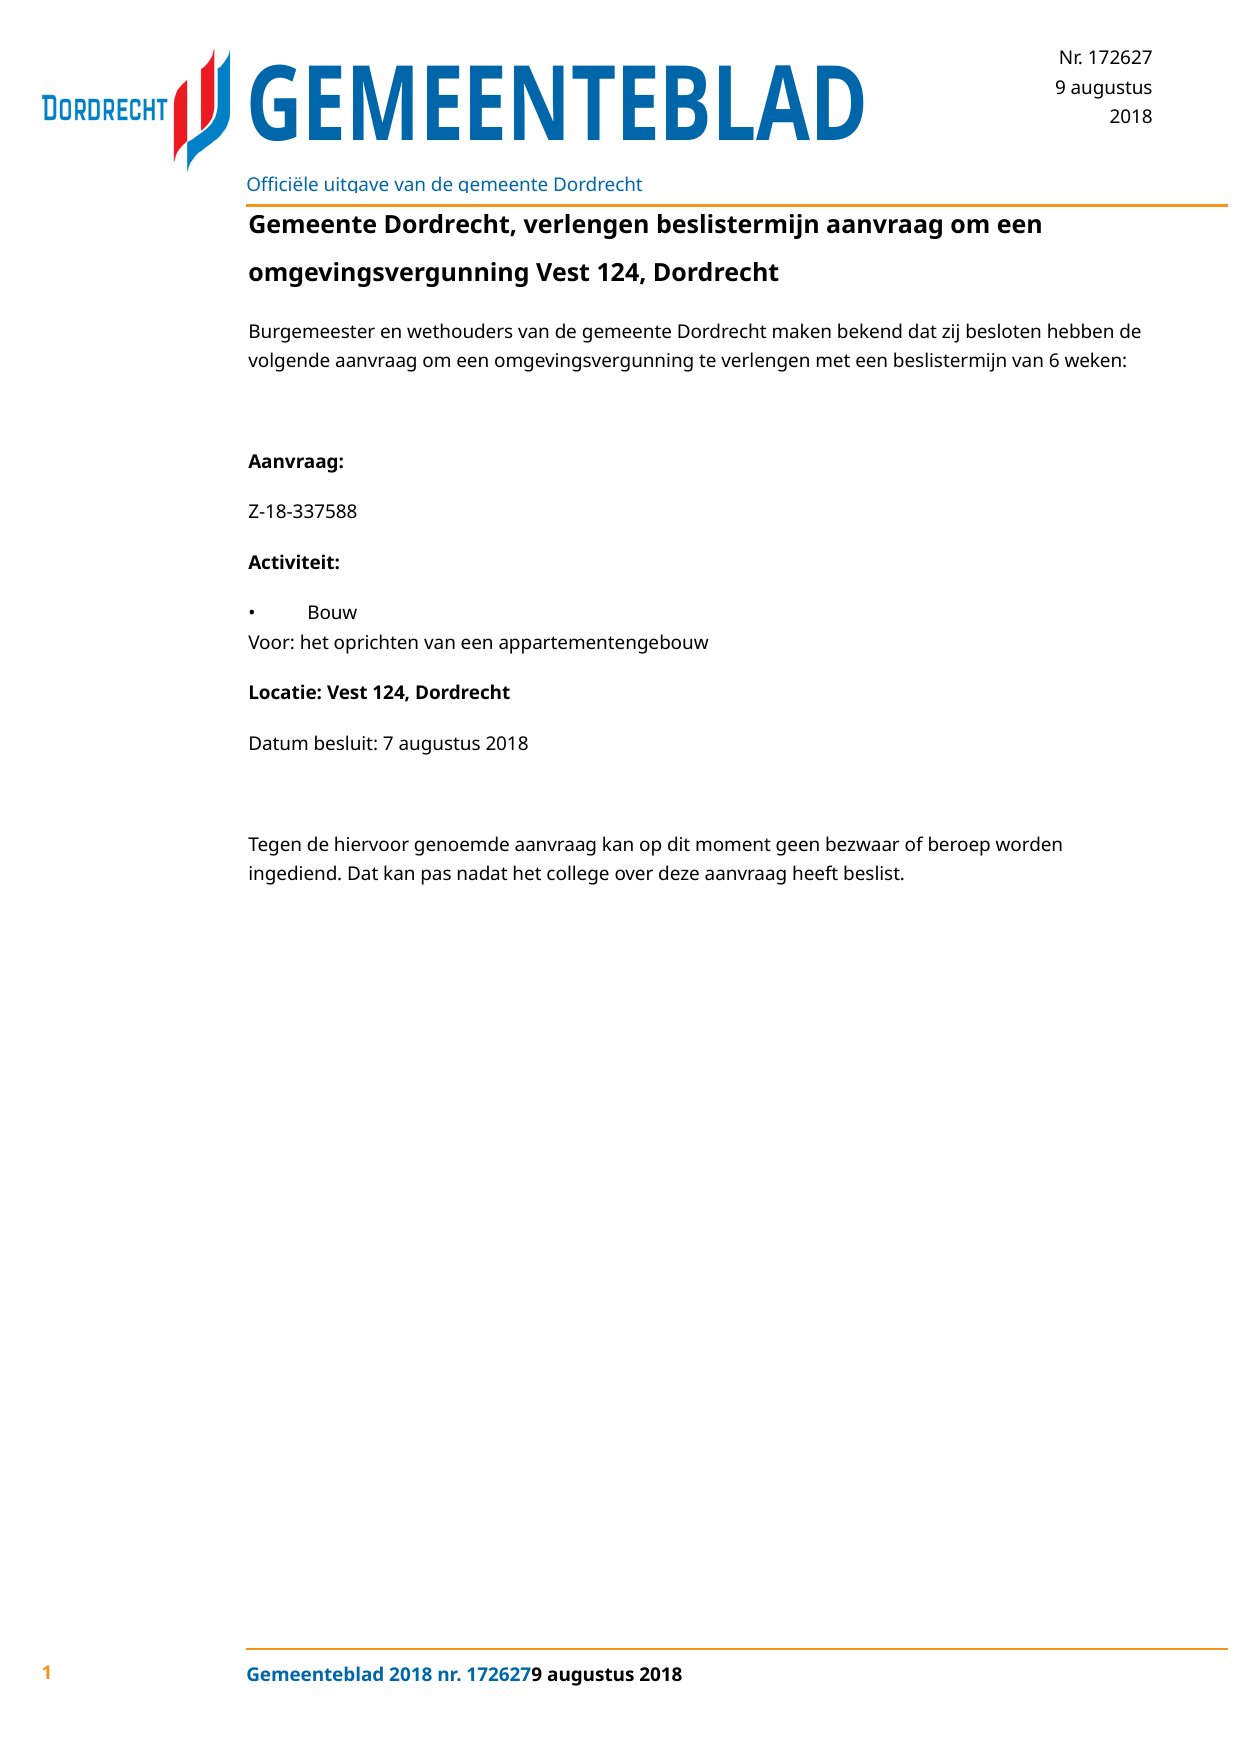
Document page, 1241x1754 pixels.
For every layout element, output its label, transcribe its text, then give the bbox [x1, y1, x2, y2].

text Locatie: Vest 124, Dordrecht [248, 679, 1152, 705]
text Gemeente Dordrecht, verlengen beslistermijn aanvraag om een omgevingsvergunning Vest 124, Dordrecht [248, 207, 1152, 288]
text Burgemeester en wethouders van de gemeente Dordrecht maken bekend dat zij besloten hebben de volgende aanvraag om een omgevingsvergunning te verlengen met een beslistermijn van 6 weken: [248, 318, 1152, 373]
text Activiteit: [248, 549, 1152, 575]
text Tegen de hiervoor genoemde aanvraag kan op dit moment geen bezwaar of beroep worden ingediend. Dat kan pas nadat het college over deze aanvraag heeft beslist. [248, 831, 1152, 886]
text Datum besluit: 7 augustus 2018 [248, 730, 1152, 756]
text Aanvraag: [248, 448, 1152, 474]
text Voor: het oprichten van een appartementengebouw [248, 629, 1152, 655]
text Z-18-337588 [248, 499, 1152, 524]
picture [41, 47, 231, 172]
list Bouw [248, 599, 1152, 625]
